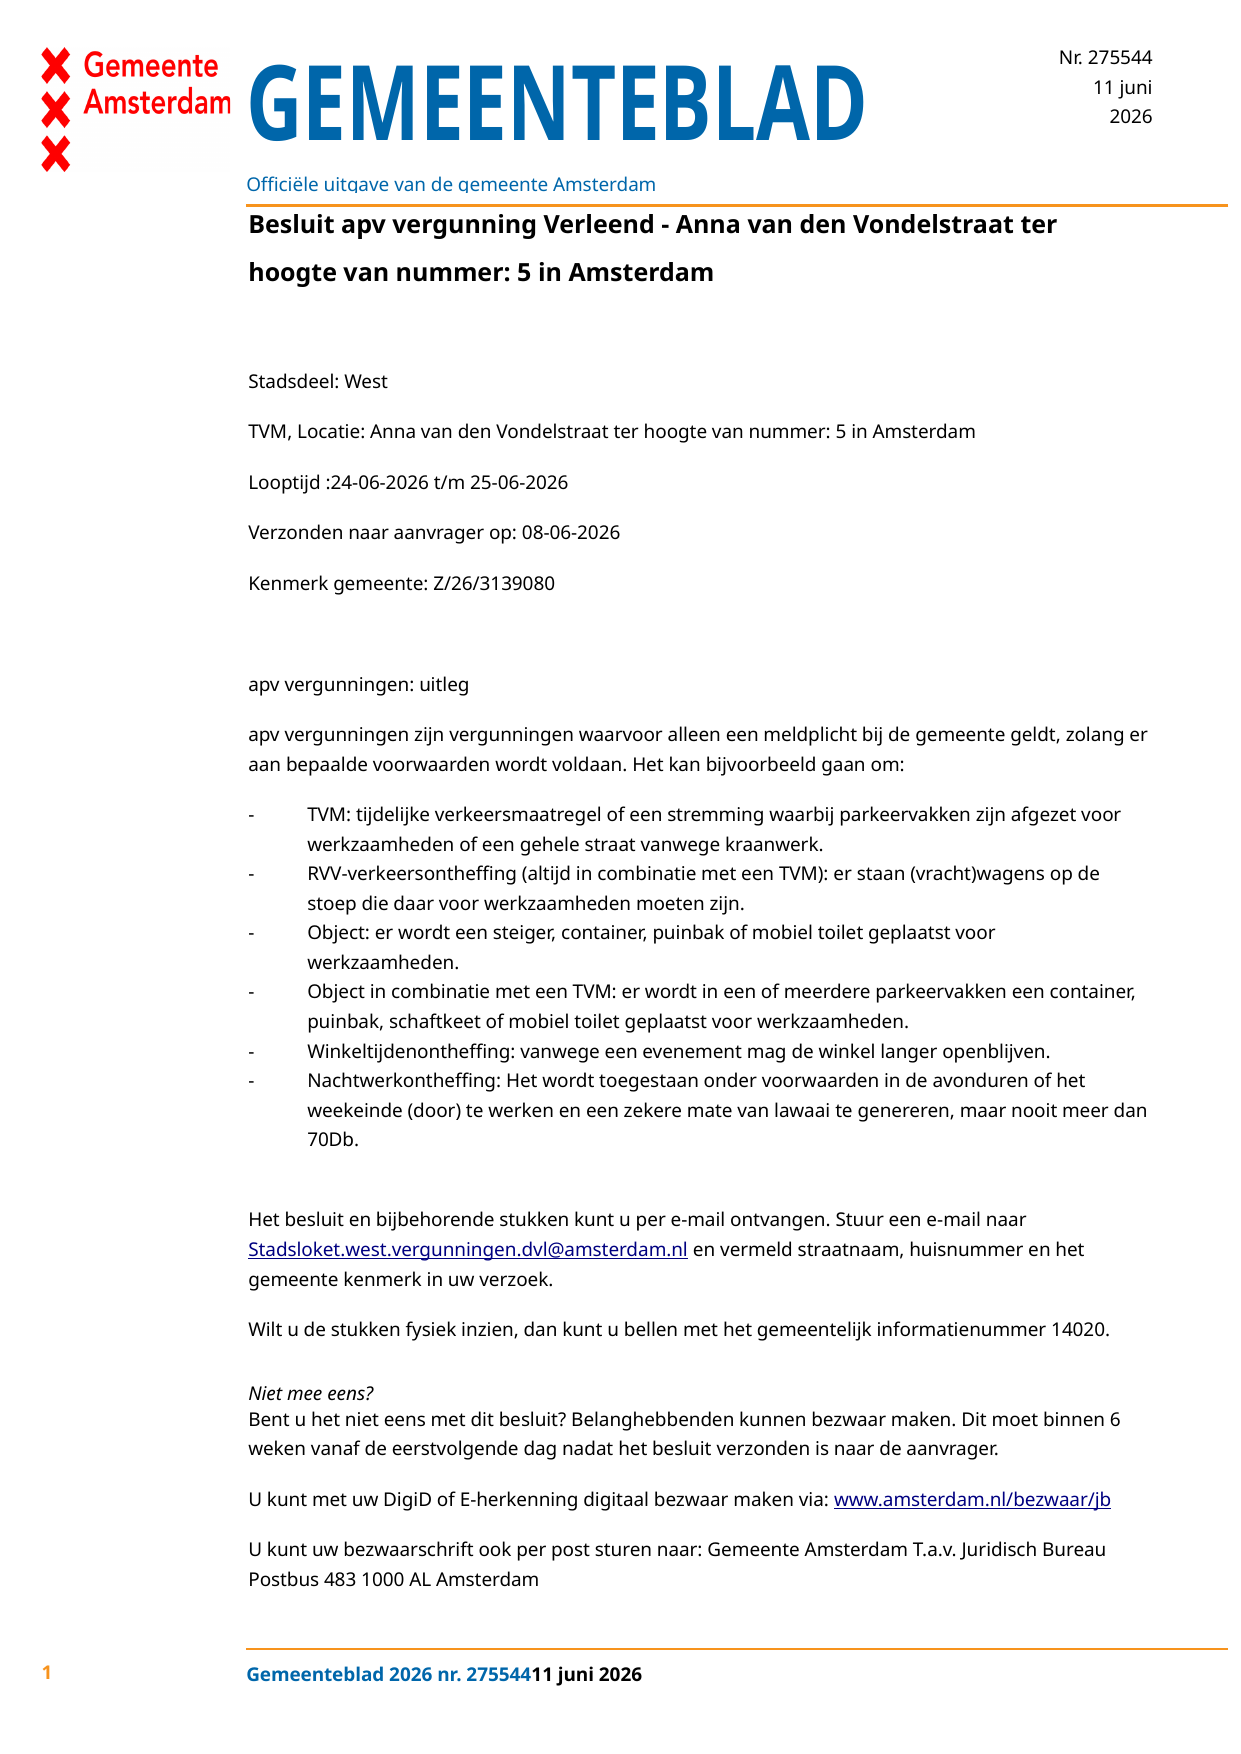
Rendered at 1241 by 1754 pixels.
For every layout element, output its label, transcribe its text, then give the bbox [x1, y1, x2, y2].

list Nachtwerkontheffing: Het wordt toegestaan onder voorwaarden in de avonduren of het weekeinde (door) te werken en een zekere mate van lawaai te genereren, maar nooit meer dan 70Db. [248, 1067, 1152, 1152]
text Bent u het niet eens met dit besluit? Belanghebbenden kunnen bezwaar maken. Dit moet binnen 6 weken vanaf de eerstvolgende dag nadat het besluit verzonden is naar de aanvrager. [248, 1406, 1152, 1461]
text Stadsdeel: West [248, 368, 1152, 394]
text Wilt u de stukken fysiek inzien, dan kunt u bellen met het gemeentelijk informatienummer 14020. [248, 1316, 1152, 1342]
text U kunt met uw DigiD of E-herkenning digitaal bezwaar maken via: www.amsterdam.nl/bezwaar/jb [248, 1486, 1152, 1512]
text Besluit apv vergunning Verleend - Anna van den Vondelstraat ter hoogte van nummer: 5 in Amsterdam [248, 207, 1152, 288]
text U kunt uw bezwaarschrift ook per post sturen naar: Gemeente Amsterdam T.a.v. Juridisch Bureau Postbus 483 1000 AL Amsterdam [248, 1536, 1152, 1592]
list Winkeltijdenontheffing: vanwege een evenement mag de winkel langer openblijven. [248, 1038, 1152, 1064]
list TVM: tijdelijke verkeersmaatregel of een stremming waarbij parkeervakken zijn afgezet voor werkzaamheden of een gehele straat vanwege kraanwerk. [248, 801, 1152, 857]
text Kenmerk gemeente: Z/26/3139080 [248, 570, 1152, 596]
text Niet mee eens? [248, 1380, 1152, 1406]
text apv vergunningen zijn vergunningen waarvoor alleen een meldplicht bij de gemeente geldt, zolang er aan bepaalde voorwaarden wordt voldaan. Het kan bijvoorbeeld gaan om: [248, 721, 1152, 777]
text Het besluit en bijbehorende stukken kunt u per e-mail ontvangen. Stuur een e-mail naar Stadsloket.west.vergunningen.dvl@amsterdam.nl en vermeld straatnaam, huisnummer en het gemeente kenmerk in uw verzoek. [248, 1207, 1152, 1292]
list RVV-verkeersontheffing (altijd in combinatie met een TVM): er staan (vracht)wagens op de stoep die daar voor werkzaamheden moeten zijn. [248, 860, 1152, 916]
text apv vergunningen: uitleg [248, 671, 1152, 697]
picture [41, 47, 231, 172]
list Object: er wordt een steiger, container, puinbak of mobiel toilet geplaatst voor werkzaamheden. [248, 919, 1152, 975]
list Object in combinatie met een TVM: er wordt in een of meerdere parkeervakken een container, puinbak, schaftkeet of mobiel toilet geplaatst voor werkzaamheden. [248, 979, 1152, 1034]
text Looptijd :24-06-2026 t/m 25-06-2026 [248, 469, 1152, 495]
text Verzonden naar aanvrager op: 08-06-2026 [248, 519, 1152, 545]
text TVM, Locatie: Anna van den Vondelstraat ter hoogte van nummer: 5 in Amsterdam [248, 419, 1152, 444]
